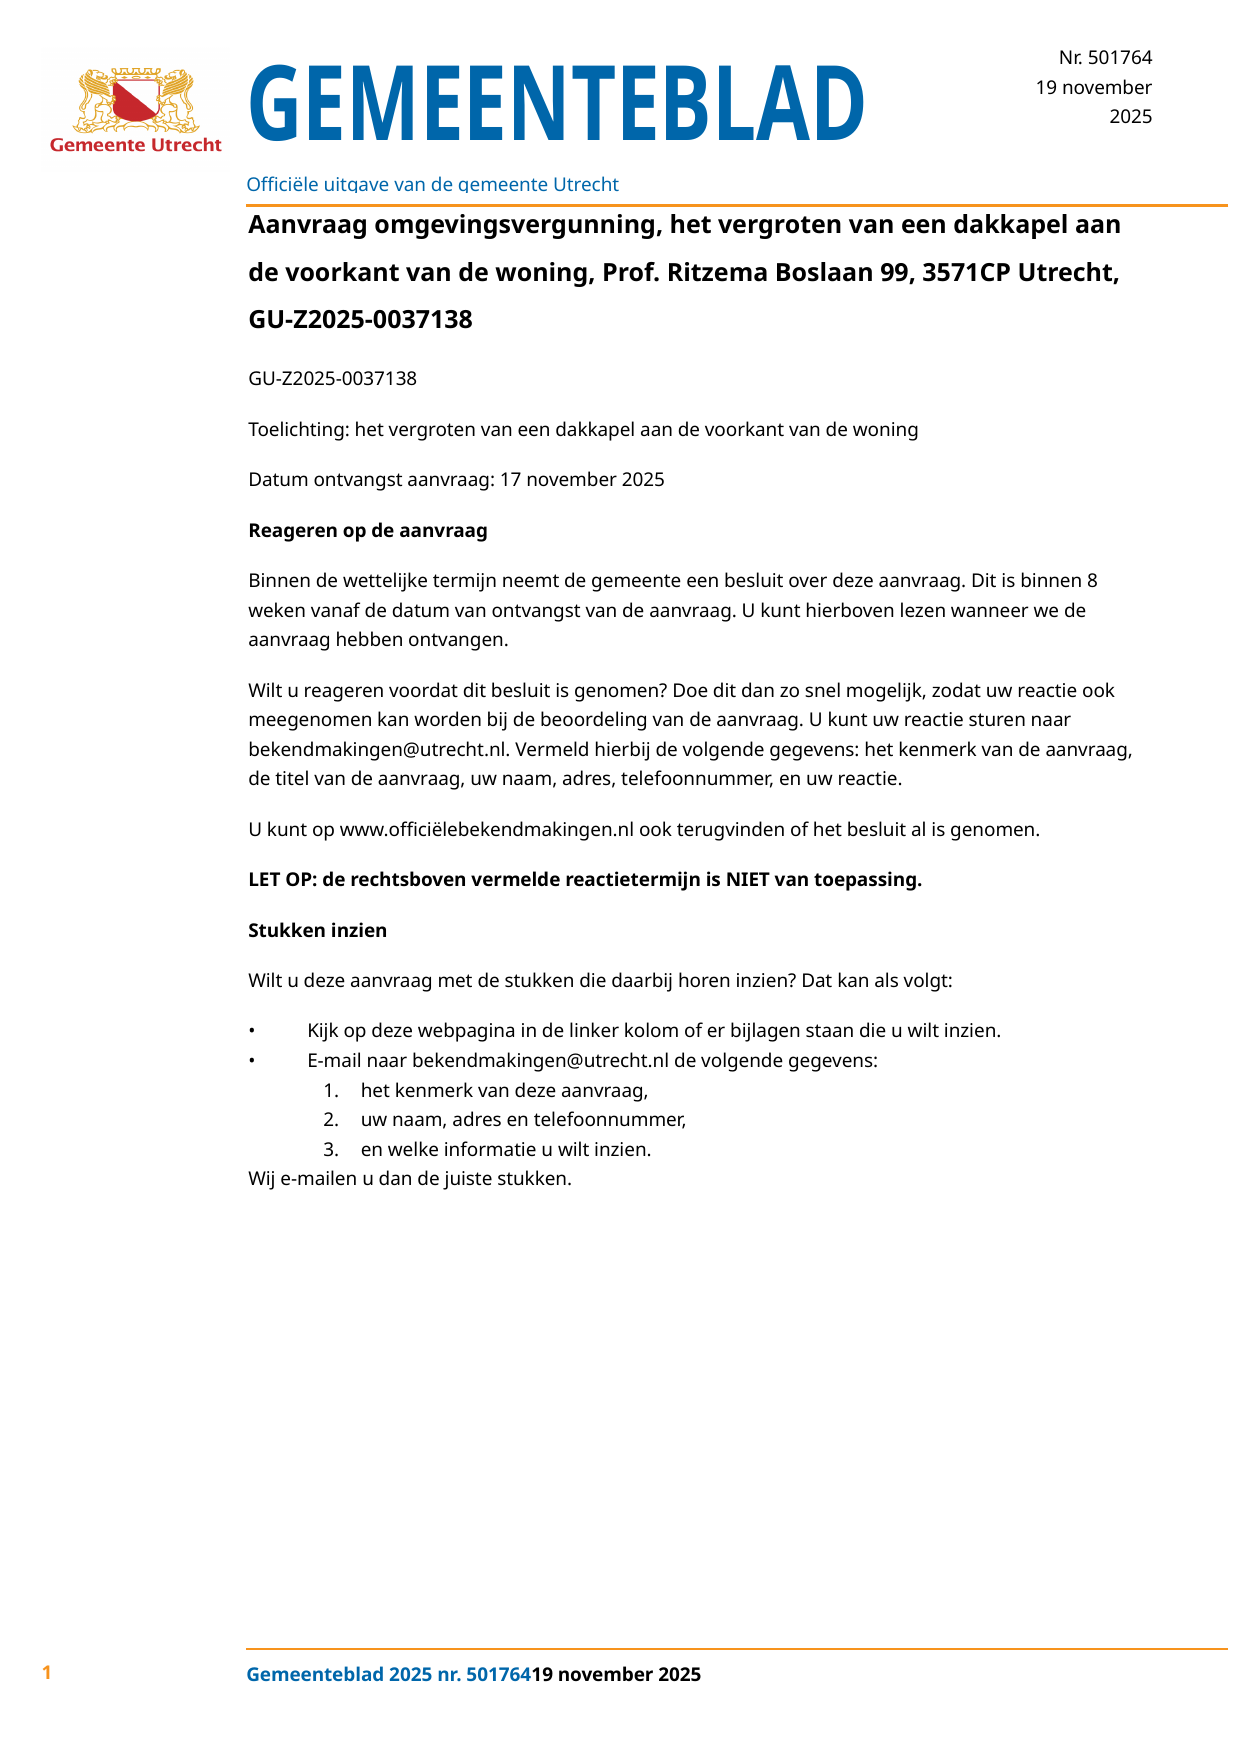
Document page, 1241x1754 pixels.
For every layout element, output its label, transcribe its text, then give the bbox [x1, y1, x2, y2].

text Toelichting: het vergroten van een dakkapel aan de voorkant van de woning [248, 416, 1152, 442]
list E-mail naar bekendmakingen@utrecht.nl de volgende gegevens: [248, 1047, 1152, 1073]
text Wilt u reageren voordat dit besluit is genomen? Doe dit dan zo snel mogelijk, zodat uw reactie ook meegenomen kan worden bij de beoordeling van de aanvraag. U kunt uw reactie sturen naar bekendmakingen@utrecht.nl. Vermeld hierbij de volgende gegevens: het kenmerk van de aanvraag, de titel van de aanvraag, uw naam, adres, telefoonnummer, en uw reactie. [248, 677, 1152, 791]
text Aanvraag omgevingsvergunning, het vergroten van een dakkapel aan de voorkant van de woning, Prof. Ritzema Boslaan 99, 3571CP Utrecht, GU-Z2025-0037138 [248, 207, 1152, 336]
list uw naam, adres en telefoonnummer, [323, 1106, 1152, 1132]
text LET OP: de rechtsboven vermelde reactietermijn is NIET van toepassing. [248, 866, 1152, 892]
text Reageren op de aanvraag [248, 517, 1152, 542]
list Kijk op deze webpagina in de linker kolom of er bijlagen staan die u wilt inzien. [248, 1018, 1152, 1043]
text Wilt u deze aanvraag met de stukken die daarbij horen inzien? Dat kan als volgt: [248, 967, 1152, 993]
list en welke informatie u wilt inzien. [323, 1136, 1152, 1162]
picture [41, 47, 231, 172]
text Stukken inzien [248, 917, 1152, 942]
text U kunt op www.officiëlebekendmakingen.nl ook terugvinden of het besluit al is genomen. [248, 816, 1152, 842]
text GU-Z2025-0037138 [248, 366, 1152, 391]
text Binnen de wettelijke termijn neemt de gemeente een besluit over deze aanvraag. Dit is binnen 8 weken vanaf de datum van ontvangst van de aanvraag. U kunt hierboven lezen wanneer we de aanvraag hebben ontvangen. [248, 567, 1152, 652]
text Wij e-mailen u dan de juiste stukken. [248, 1166, 1152, 1191]
text Datum ontvangst aanvraag: 17 november 2025 [248, 466, 1152, 492]
list het kenmerk van deze aanvraag, [323, 1077, 1152, 1102]
